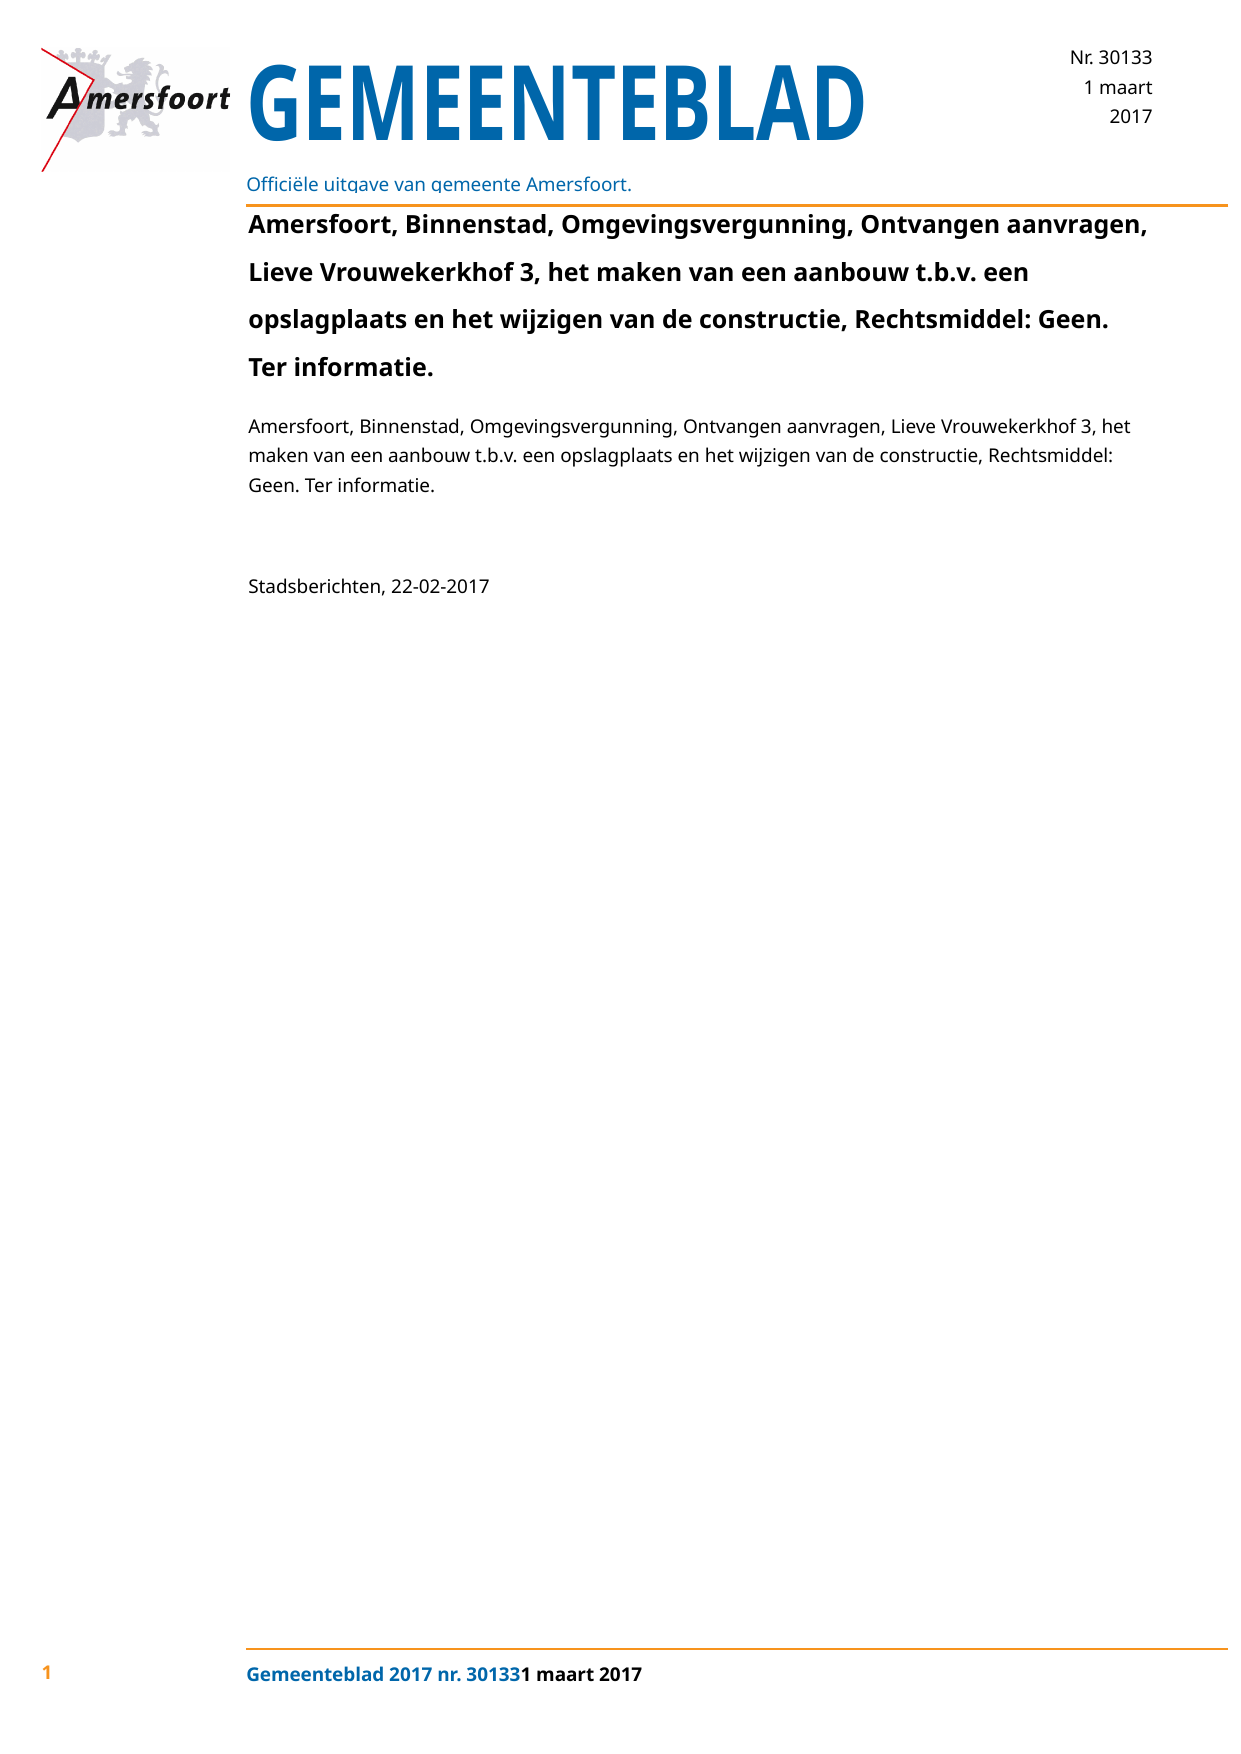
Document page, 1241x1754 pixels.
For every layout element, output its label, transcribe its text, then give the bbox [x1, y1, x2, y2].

text Amersfoort, Binnenstad, Omgevingsvergunning, Ontvangen aanvragen, Lieve Vrouwekerkhof 3, het maken van een aanbouw t.b.v. een opslagplaats en het wijzigen van de constructie, Rechtsmiddel: Geen. Ter informatie. [248, 207, 1152, 384]
text Stadsberichten, 22-02-2017 [248, 573, 1152, 599]
text Amersfoort, Binnenstad, Omgevingsvergunning, Ontvangen aanvragen, Lieve Vrouwekerkhof 3, het maken van een aanbouw t.b.v. een opslagplaats en het wijzigen van de constructie, Rechtsmiddel: Geen. Ter informatie. [248, 413, 1152, 498]
picture [41, 47, 231, 172]
